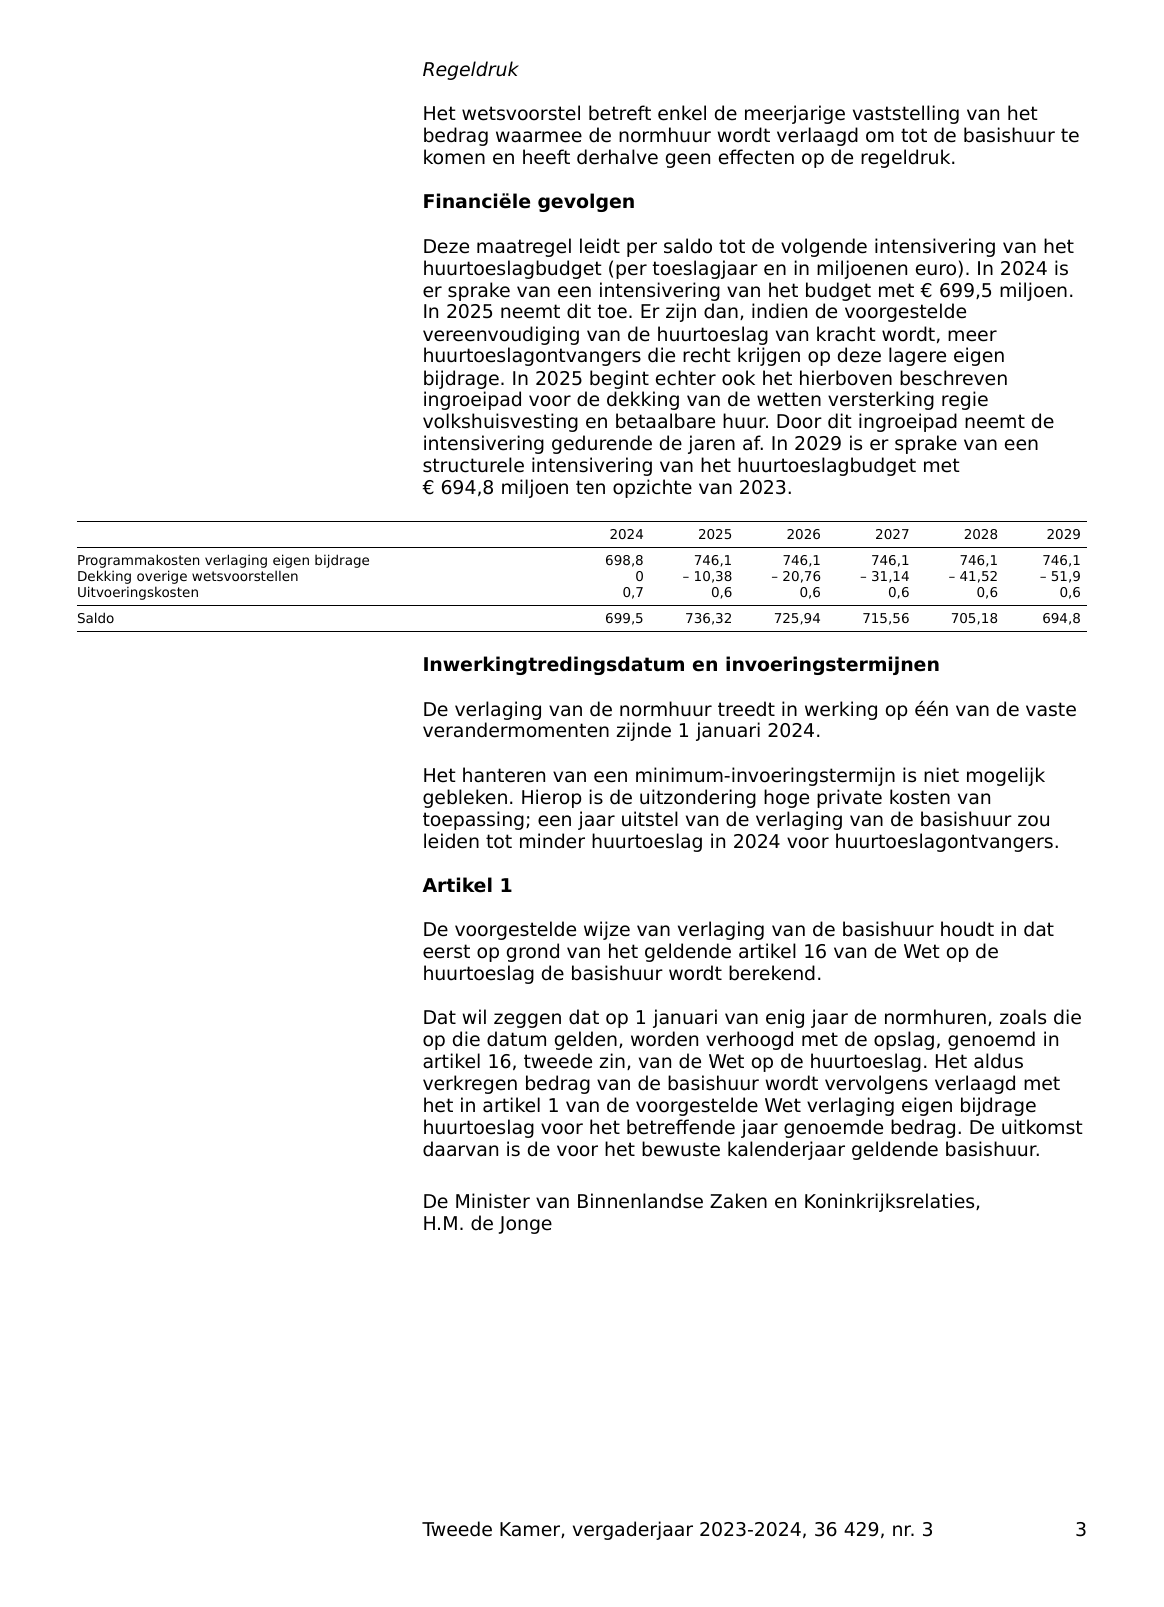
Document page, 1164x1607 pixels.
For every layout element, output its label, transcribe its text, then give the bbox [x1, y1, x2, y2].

table_cell Programmakosten verlaging eigen bijdrage [77, 548, 561, 569]
table_cell 736,32 [650, 606, 738, 631]
table_header 2024 [561, 522, 649, 547]
table_header 2025 [650, 522, 738, 547]
table_header 2027 [827, 522, 915, 547]
table_cell 0,6 [650, 585, 738, 605]
table_cell 698,8 [561, 548, 649, 569]
table_cell Dekking overige wetsvoorstellen [77, 569, 561, 584]
table_cell – 41,52 [915, 569, 1004, 584]
text De voorgestelde wijze van verlaging van de basishuur houdt in dat eerst op grond van het geldende artikel 16 van de Wet op de huurtoeslag de basishuur wordt berekend. [422, 919, 1087, 985]
text De Minister van Binnenlandse Zaken en Koninkrijksrelaties, H.M. de Jonge [422, 1191, 1087, 1235]
table_cell 0,6 [1004, 585, 1087, 605]
table_cell 0,7 [561, 585, 649, 605]
subtitle Artikel 1 [422, 875, 1087, 897]
table_header 2028 [915, 522, 1004, 547]
table_cell 715,56 [827, 606, 915, 631]
subtitle Financiële gevolgen [422, 191, 1087, 213]
text Deze maatregel leidt per saldo tot de volgende intensivering van het huurtoeslagbudget (per toeslagjaar en in miljoenen euro). In 2024 is er sprake van een intensivering van het budget met € 699,5 miljoen. In 2025 neemt dit toe. Er zijn dan, indien de voorgestelde vereenvoudiging van de huurtoeslag van kracht wordt, meer huurtoeslagontvangers die recht krijgen op deze lagere eigen bijdrage. In 2025 begint echter ook het hierboven beschreven ingroeipad voor de dekking van de wetten versterking regie volkshuisvesting en betaalbare huur. Door dit ingroeipad neemt de intensivering gedurende de jaren af. In 2029 is er sprake van een structurele intensivering van het huurtoeslagbudget met € 694,8 miljoen ten opzichte van 2023. [422, 236, 1087, 499]
text Het wetsvoorstel betreft enkel de meerjarige vaststelling van het bedrag waarmee de normhuur wordt verlaagd om tot de basishuur te komen en heeft derhalve geen effecten op de regeldruk. [422, 103, 1087, 169]
table_header 2029 [1004, 522, 1087, 547]
table_cell 746,1 [1004, 548, 1087, 569]
table_cell 0 [561, 569, 649, 584]
table_cell 0,6 [915, 585, 1004, 605]
table_cell – 10,38 [650, 569, 738, 584]
table_header 2026 [738, 522, 827, 547]
table_cell 699,5 [561, 606, 649, 631]
table_cell 725,94 [738, 606, 827, 631]
subtitle Inwerkingtredingsdatum en invoeringstermijnen [422, 654, 1087, 676]
table_cell 746,1 [827, 548, 915, 569]
table_cell 0,6 [827, 585, 915, 605]
table_cell – 31,14 [827, 569, 915, 584]
table_cell 746,1 [738, 548, 827, 569]
table_cell – 51,9 [1004, 569, 1087, 584]
text De verlaging van de normhuur treedt in werking op één van de vaste verandermomenten zijnde 1 januari 2024. [422, 698, 1087, 742]
subtitle Regeldruk [422, 59, 1087, 81]
text Het hanteren van een minimum-invoeringstermijn is niet mogelijk gebleken. Hierop is de uitzondering hoge private kosten van toepassing; een jaar uitstel van de verlaging van de basishuur zou leiden tot minder huurtoeslag in 2024 voor huurtoeslagontvangers. [422, 764, 1087, 852]
table_cell 694,8 [1004, 606, 1087, 631]
table_cell Uitvoeringskosten [77, 585, 561, 605]
table_cell 0,6 [738, 585, 827, 605]
table_header [77, 522, 561, 547]
table_cell Saldo [77, 606, 561, 631]
table_cell 746,1 [915, 548, 1004, 569]
table_cell – 20,76 [738, 569, 827, 584]
text Dat wil zeggen dat op 1 januari van enig jaar de normhuren, zoals die op die datum gelden, worden verhoogd met de opslag, genoemd in artikel 16, tweede zin, van de Wet op de huurtoeslag. Het aldus verkregen bedrag van de basishuur wordt vervolgens verlaagd met het in artikel 1 van de voorgestelde Wet verlaging eigen bijdrage huurtoeslag voor het betreffende jaar genoemde bedrag. De uitkomst daarvan is de voor het bewuste kalenderjaar geldende basishuur. [422, 1007, 1087, 1161]
table_cell 746,1 [650, 548, 738, 569]
table_cell 705,18 [915, 606, 1004, 631]
